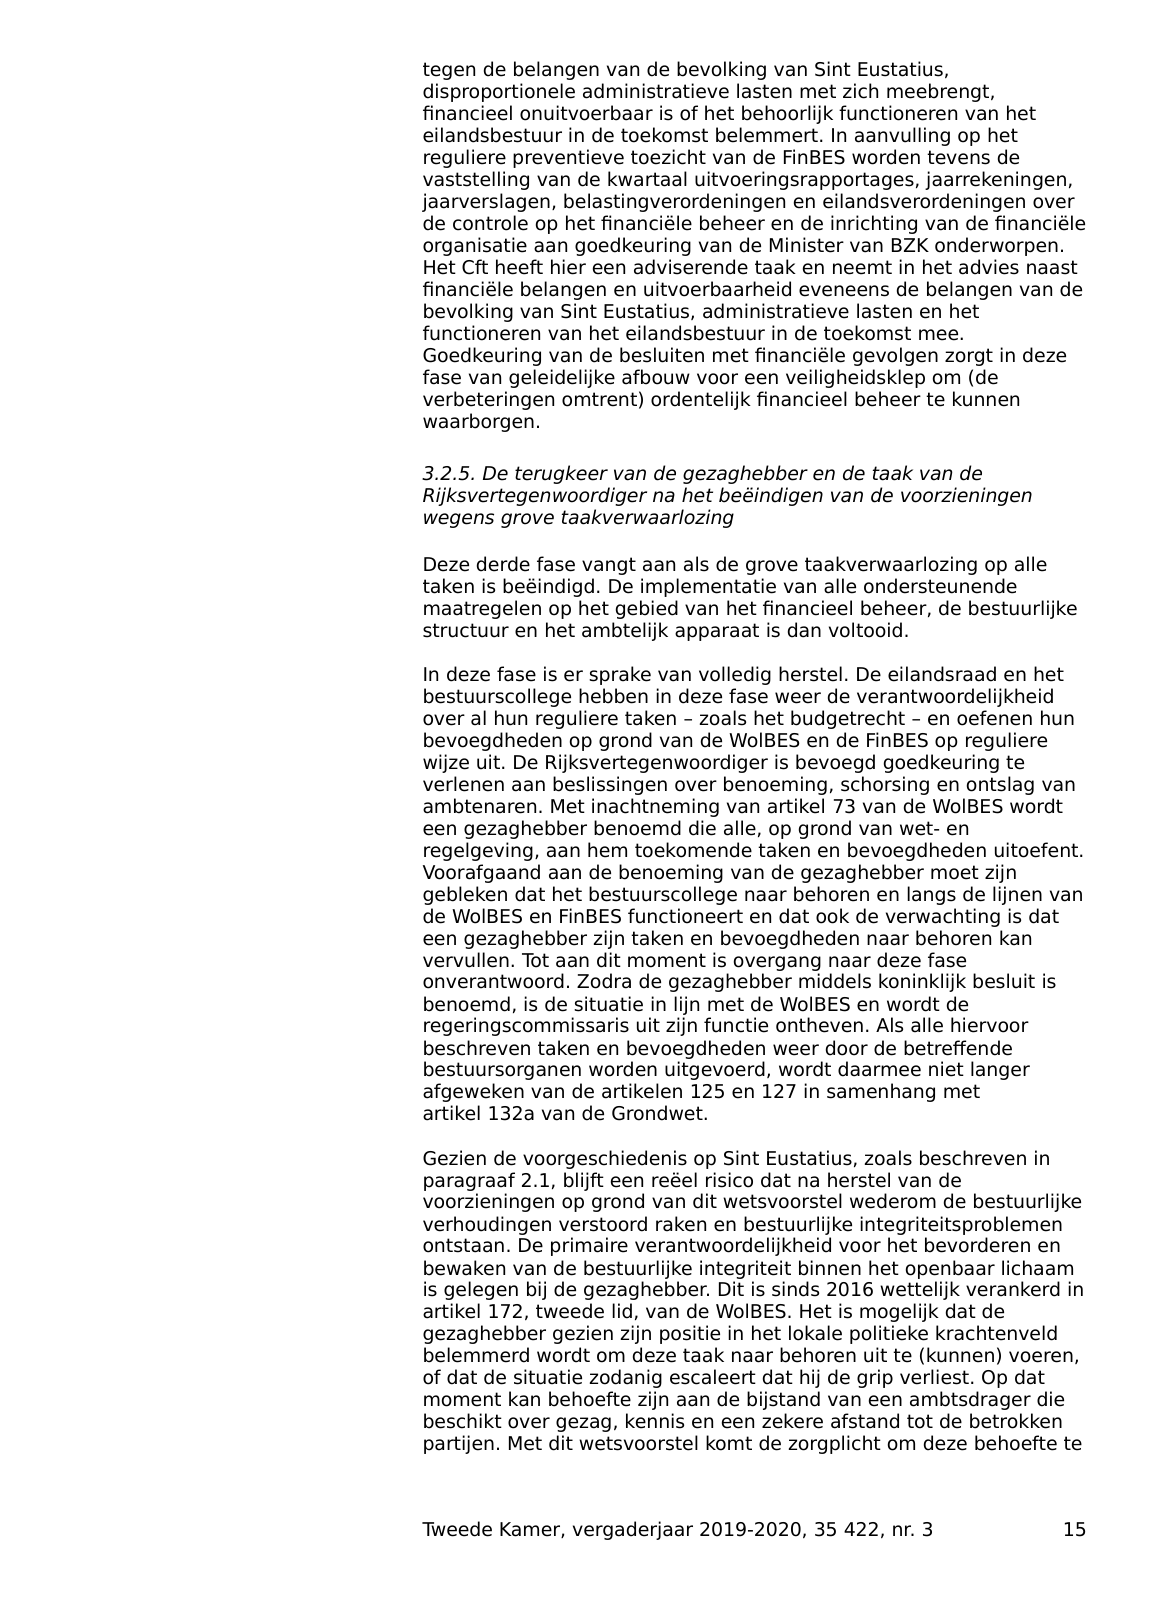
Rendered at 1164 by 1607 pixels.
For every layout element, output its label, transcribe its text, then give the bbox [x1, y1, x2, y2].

text In deze fase is er sprake van volledig herstel. De eilandsraad en het bestuurscollege hebben in deze fase weer de verantwoordelijkheid over al hun reguliere taken – zoals het budgetrecht – en oefenen hun bevoegdheden op grond van de WolBES en de FinBES op reguliere wijze uit. De Rijksvertegenwoordiger is bevoegd goedkeuring te verlenen aan beslissingen over benoeming, schorsing en ontslag van ambtenaren. Met inachtneming van artikel 73 van de WolBES wordt een gezaghebber benoemd die alle, op grond van wet- en regelgeving, aan hem toekomende taken en bevoegdheden uitoefent. Voorafgaand aan de benoeming van de gezaghebber moet zijn gebleken dat het bestuurscollege naar behoren en langs de lijnen van de WolBES en FinBES functioneert en dat ook de verwachting is dat een gezaghebber zijn taken en bevoegdheden naar behoren kan vervullen. Tot aan dit moment is overgang naar deze fase onverantwoord. Zodra de gezaghebber middels koninklijk besluit is benoemd, is de situatie in lijn met de WolBES en wordt de regeringscommissaris uit zijn functie ontheven. Als alle hiervoor beschreven taken en bevoegdheden weer door de betreffende bestuursorganen worden uitgevoerd, wordt daarmee niet langer afgeweken van de artikelen 125 en 127 in samenhang met artikel 132a van de Grondwet. [422, 664, 1087, 1125]
text Gezien de voorgeschiedenis op Sint Eustatius, zoals beschreven in paragraaf 2.1, blijft een reëel risico dat na herstel van de voorzieningen op grond van dit wetsvoorstel wederom de bestuurlijke verhoudingen verstoord raken en bestuurlijke integriteitsproblemen ontstaan. De primaire verantwoordelijkheid voor het bevorderen en bewaken van de bestuurlijke integriteit binnen het openbaar lichaam is gelegen bij de gezaghebber. Dit is sinds 2016 wettelijk verankerd in artikel 172, tweede lid, van de WolBES. Het is mogelijk dat de gezaghebber gezien zijn positie in het lokale politieke krachtenveld belemmerd wordt om deze taak naar behoren uit te (kunnen) voeren, of dat de situatie zodanig escaleert dat hij de grip verliest. Op dat moment kan behoefte zijn aan de bijstand van een ambtsdrager die beschikt over gezag, kennis en een zekere afstand tot de betrokken partijen. Met dit wetsvoorstel komt de zorgplicht om deze behoefte te [422, 1147, 1087, 1455]
text Deze derde fase vangt aan als de grove taakverwaarlozing op alle taken is beëindigd. De implementatie van alle ondersteunende maatregelen op het gebied van het financieel beheer, de bestuurlijke structuur en het ambtelijk apparaat is dan voltooid. [422, 554, 1087, 642]
subtitle 3.2.5. De terugkeer van de gezaghebber en de taak van de Rijksvertegenwoordiger na het beëindigen van de voorzieningen wegens grove taakverwaarlozing [422, 463, 1087, 529]
text tegen de belangen van de bevolking van Sint Eustatius, disproportionele administratieve lasten met zich meebrengt, financieel onuitvoerbaar is of het behoorlijk functioneren van het eilandsbestuur in de toekomst belemmert. In aanvulling op het reguliere preventieve toezicht van de FinBES worden tevens de vaststelling van de kwartaal uitvoeringsrapportages, jaarrekeningen, jaarverslagen, belastingverordeningen en eilandsverordeningen over de controle op het financiële beheer en de inrichting van de financiële organisatie aan goedkeuring van de Minister van BZK onderworpen. Het Cft heeft hier een adviserende taak en neemt in het advies naast financiële belangen en uitvoerbaarheid eveneens de belangen van de bevolking van Sint Eustatius, administratieve lasten en het functioneren van het eilandsbestuur in de toekomst mee. Goedkeuring van de besluiten met financiële gevolgen zorgt in deze fase van geleidelijke afbouw voor een veiligheidsklep om (de verbeteringen omtrent) ordentelijk financieel beheer te kunnen waarborgen. [422, 59, 1087, 433]
